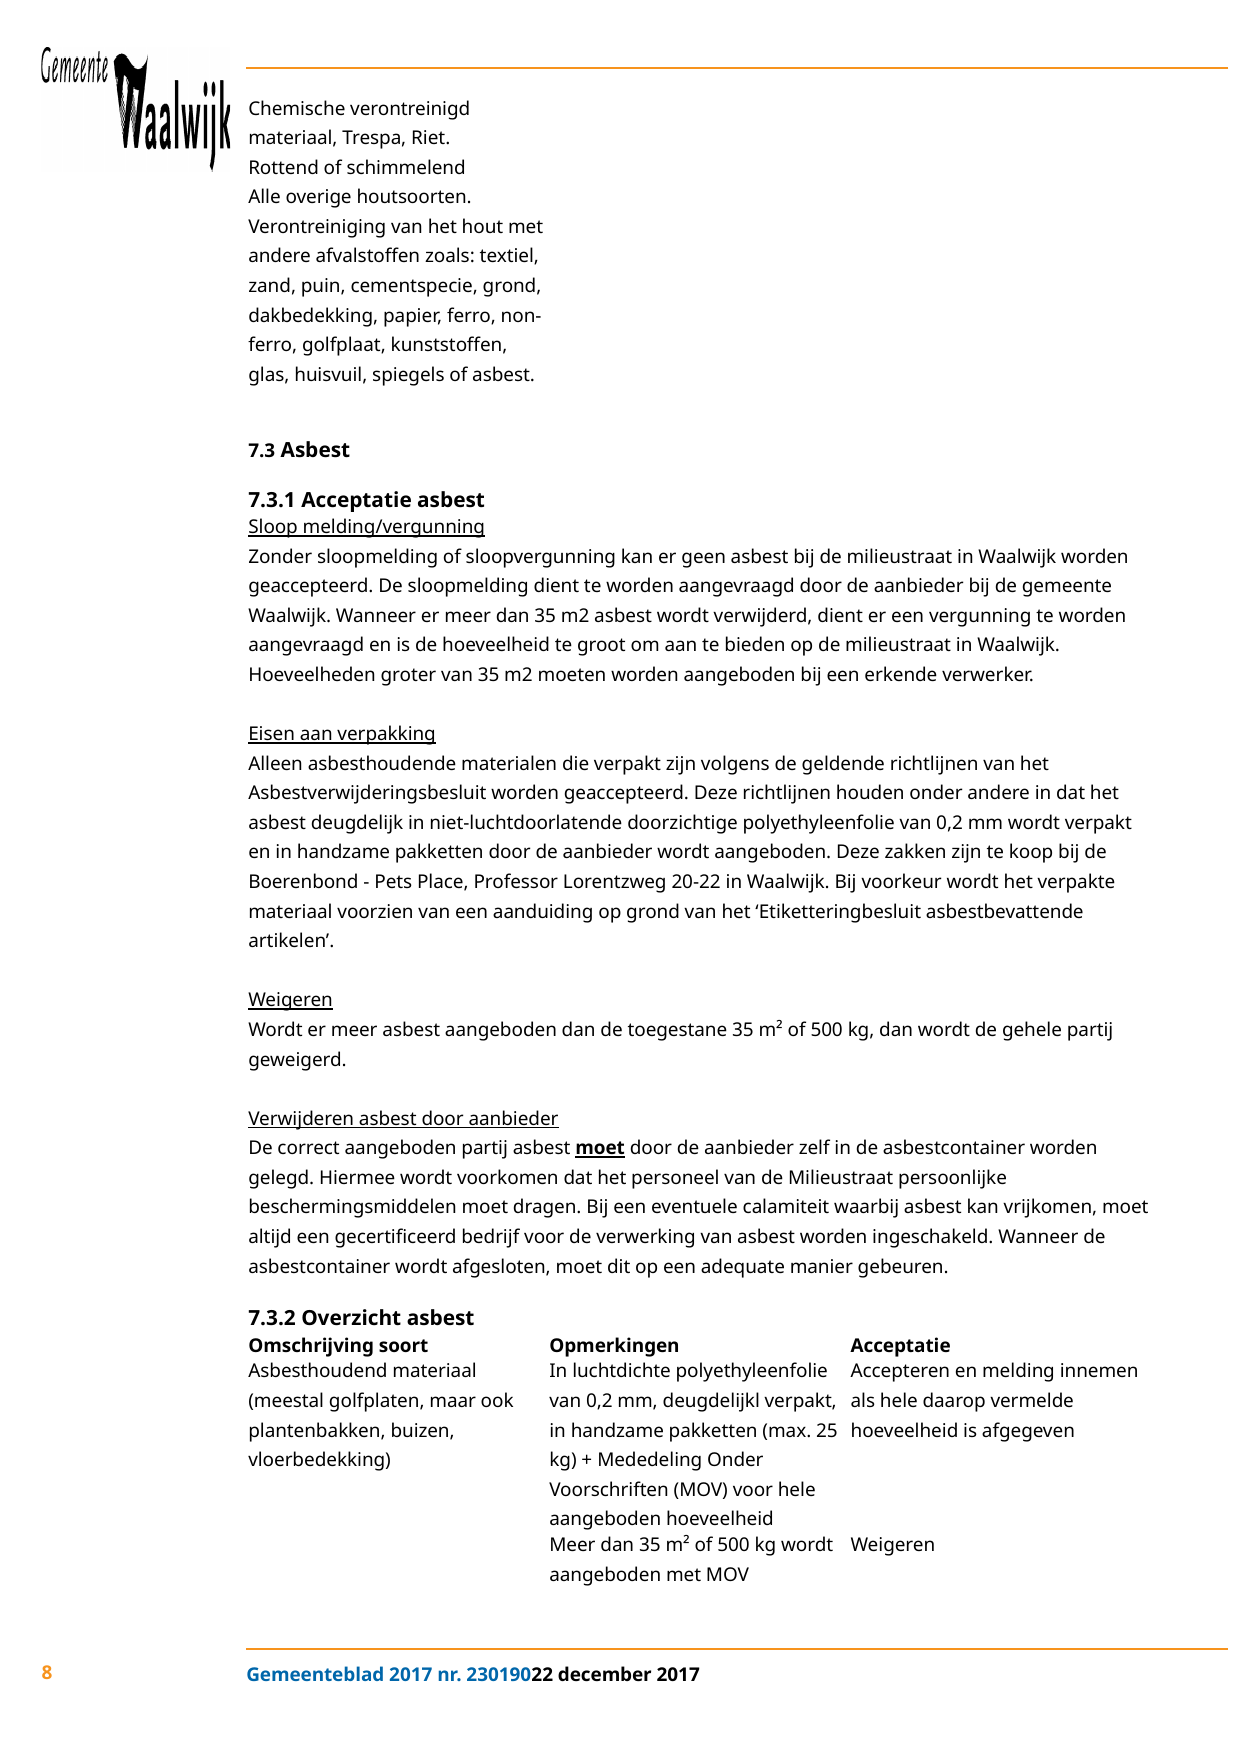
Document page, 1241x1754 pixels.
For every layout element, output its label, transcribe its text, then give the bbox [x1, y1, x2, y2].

text Weigeren [248, 987, 1152, 1012]
text Alleen asbesthoudende materialen die verpakt zijn volgens de geldende richtlijnen van het Asbestverwijderingsbesluit worden geaccepteerd. Deze richtlijnen houden onder andere in dat het asbest deugdelijk in niet-luchtdoorlatende doorzichtige polyethyleenfolie van 0,2 mm wordt verpakt en in handzame pakketten door de aanbieder wordt aangeboden. Deze zakken zijn te koop bij de Boerenbond - Pets Place, Professor Lorentzweg 20-22 in Waalwijk. Bij voorkeur wordt het verpakte materiaal voorzien van een aanduiding op grond van het ‘Etiketteringbesluit asbestbevattende artikelen’. [248, 750, 1152, 953]
table_cell Weigeren [850, 1531, 1152, 1587]
picture [41, 47, 231, 172]
table_cell [549, 95, 850, 416]
table_cell In luchtdichte polyethyleenfolie van 0,2 mm, deugdelijkl verpakt, in handzame pakketten (max. 25 kg) + Mededeling Onder Voorschriften (MOV) voor hele aangeboden hoeveelheid [549, 1358, 850, 1531]
table_header Opmerkingen [549, 1332, 850, 1358]
text Sloop melding/vergunning [248, 513, 1152, 539]
text 7.3 Asbest [248, 436, 1152, 464]
table_cell Meer dan 35 m² of 500 kg wordt aangeboden met MOV [549, 1531, 850, 1587]
table_header Acceptatie [850, 1332, 1152, 1358]
table_cell Asbesthoudend materiaal (meestal golfplaten, maar ook plantenbakken, buizen, vloerbedekking) [248, 1358, 549, 1531]
text 7.3.2 Overzicht asbest [248, 1303, 1152, 1332]
table_cell [248, 1531, 549, 1587]
text Verwijderen asbest door aanbieder [248, 1105, 1152, 1131]
text 7.3.1 Acceptatie asbest [248, 485, 1152, 513]
table_header Omschrijving soort [248, 1332, 549, 1358]
table_cell Accepteren en melding innemen als hele daarop vermelde hoeveelheid is afgegeven [850, 1358, 1152, 1531]
text De correct aangeboden partij asbest moet door de aanbieder zelf in de asbestcontainer worden gelegd. Hiermee wordt voorkomen dat het personeel van de Milieustraat persoonlijke beschermingsmiddelen moet dragen. Bij een eventuele calamiteit waarbij asbest kan vrijkomen, moet altijd een gecertificeerd bedrijf voor de verwerking van asbest worden ingeschakeld. Wanneer de asbestcontainer wordt afgesloten, moet dit op een adequate manier gebeuren. [248, 1134, 1152, 1279]
text Eisen aan verpakking [248, 720, 1152, 746]
table_cell Chemische verontreinigd materiaal, Trespa, Riet. Rottend of schimmelend Alle overige houtsoorten. Verontreiniging van het hout met andere afvalstoffen zoals: textiel, zand, puin, cementspecie, grond, dakbedekking, papier, ferro, non-ferro, golfplaat, kunststoffen, glas, huisvuil, spiegels of asbest. [248, 95, 549, 416]
table_cell [850, 95, 1152, 416]
text Wordt er meer asbest aangeboden dan de toegestane 35 m² of 500 kg, dan wordt de gehele partij geweigerd. [248, 1016, 1152, 1072]
text Zonder sloopmelding of sloopvergunning kan er geen asbest bij de milieustraat in Waalwijk worden geaccepteerd. De sloopmelding dient te worden aangevraagd door de aanbieder bij de gemeente Waalwijk. Wanneer er meer dan 35 m2 asbest wordt verwijderd, dient er een vergunning te worden aangevraagd en is de hoeveelheid te groot om aan te bieden op de milieustraat in Waalwijk. Hoeveelheden groter van 35 m2 moeten worden aangeboden bij een erkende verwerker. [248, 543, 1152, 687]
